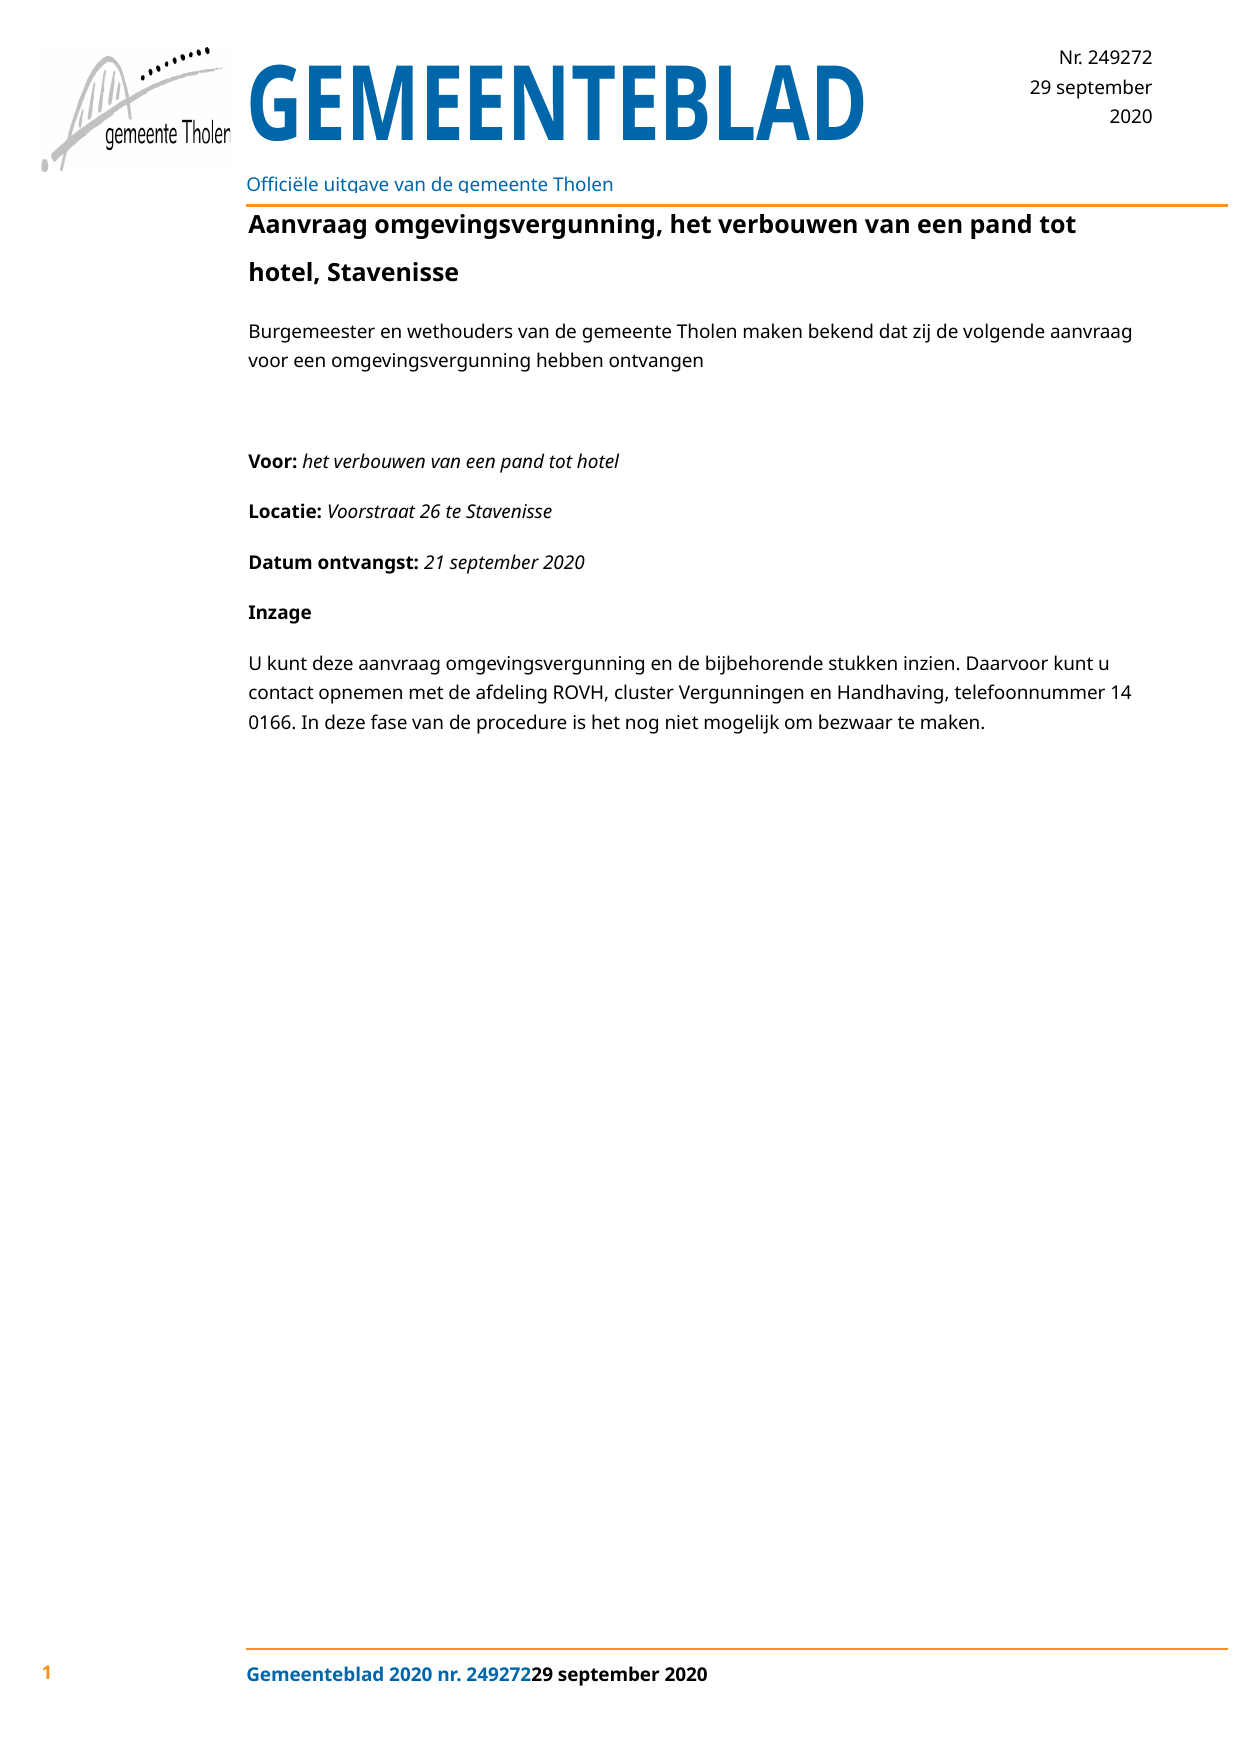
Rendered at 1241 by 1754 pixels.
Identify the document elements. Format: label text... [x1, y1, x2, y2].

text U kunt deze aanvraag omgevingsvergunning en de bijbehorende stukken inzien. Daarvoor kunt u contact opnemen met de afdeling ROVH, cluster Vergunningen en Handhaving, telefoonnummer 14 0166. In deze fase van de procedure is het nog niet mogelijk om bezwaar te maken. [248, 650, 1152, 735]
picture [41, 47, 231, 172]
text Burgemeester en wethouders van de gemeente Tholen maken bekend dat zij de volgende aanvraag voor een omgevingsvergunning hebben ontvangen [248, 318, 1152, 373]
text Aanvraag omgevingsvergunning, het verbouwen van een pand tot hotel, Stavenisse [248, 207, 1152, 288]
text Datum ontvangst: 21 september 2020 [248, 549, 1152, 575]
text Voor: het verbouwen van een pand tot hotel [248, 448, 1152, 474]
text Locatie: Voorstraat 26 te Stavenisse [248, 499, 1152, 524]
text Inzage [248, 599, 1152, 625]
